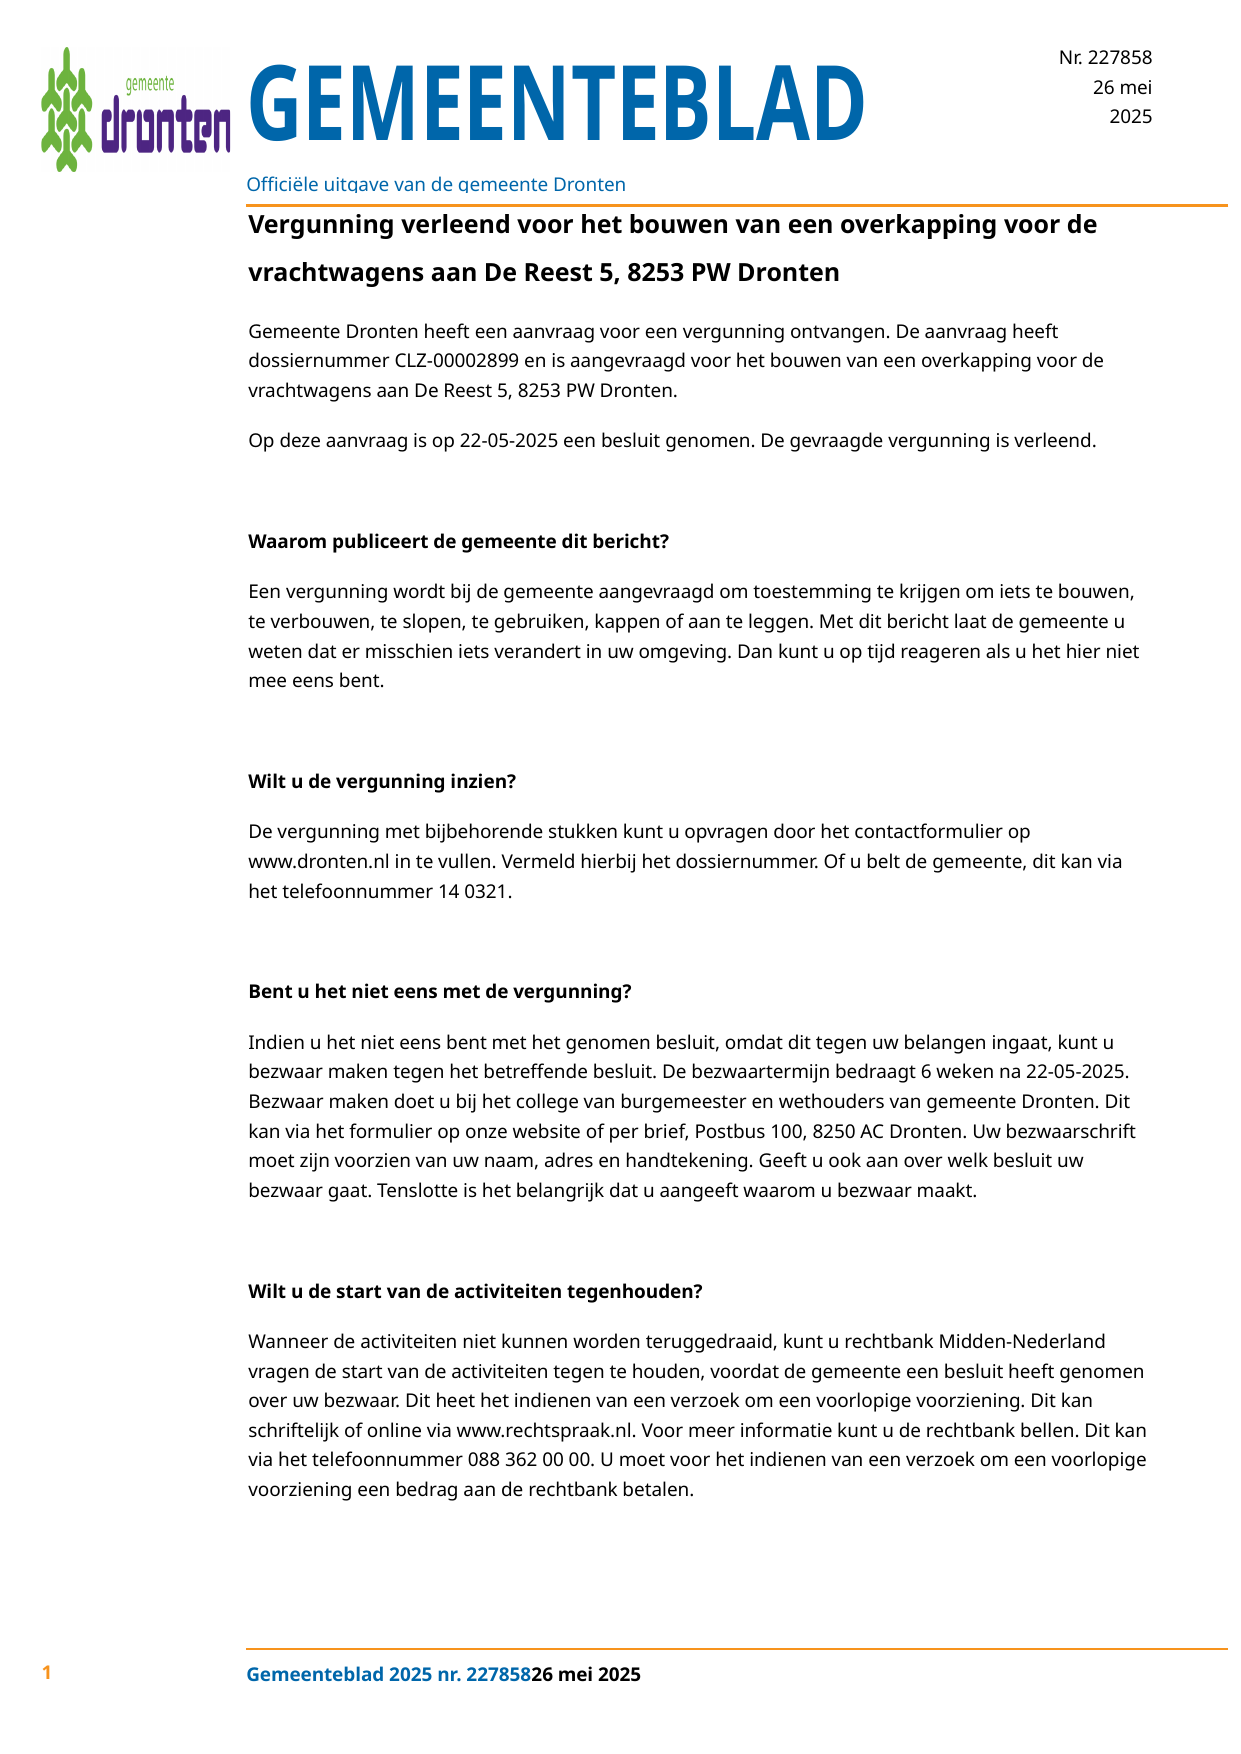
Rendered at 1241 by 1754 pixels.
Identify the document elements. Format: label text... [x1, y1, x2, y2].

text Bent u het niet eens met de vergunning? [248, 979, 1152, 1004]
text Wilt u de start van de activiteiten tegenhouden? [248, 1278, 1152, 1304]
text Wilt u de vergunning inzien? [248, 768, 1152, 794]
picture [41, 47, 231, 172]
text Wanneer de activiteiten niet kunnen worden teruggedraaid, kunt u rechtbank Midden-Nederland vragen de start van de activiteiten tegen te houden, voordat de gemeente een besluit heeft genomen over uw bezwaar. Dit heet het indienen van een verzoek om een voorlopige voorziening. Dit kan schriftelijk of online via www.rechtspraak.nl. Voor meer informatie kunt u de rechtbank bellen. Dit kan via het telefoonnummer 088 362 00 00. U moet voor het indienen van een verzoek om een voorlopige voorziening een bedrag aan de rechtbank betalen. [248, 1328, 1152, 1502]
text De vergunning met bijbehorende stukken kunt u opvragen door het contactformulier op www.dronten.nl in te vullen. Vermeld hierbij het dossiernummer. Of u belt de gemeente, dit kan via het telefoonnummer 14 0321. [248, 819, 1152, 904]
text Vergunning verleend voor het bouwen van een overkapping voor de vrachtwagens aan De Reest 5, 8253 PW Dronten [248, 207, 1152, 288]
text Waarom publiceert de gemeente dit bericht? [248, 528, 1152, 554]
text Een vergunning wordt bij de gemeente aangevraagd om toestemming te krijgen om iets te bouwen, te verbouwen, te slopen, te gebruiken, kappen of aan te leggen. Met dit bericht laat de gemeente u weten dat er misschien iets verandert in uw omgeving. Dan kunt u op tijd reageren als u het hier niet mee eens bent. [248, 579, 1152, 693]
text Op deze aanvraag is op 22-05-2025 een besluit genomen. De gevraagde vergunning is verleend. [248, 427, 1152, 453]
text Indien u het niet eens bent met het genomen besluit, omdat dit tegen uw belangen ingaat, kunt u bezwaar maken tegen het betreffende besluit. De bezwaartermijn bedraagt 6 weken na 22-05-2025. Bezwaar maken doet u bij het college van burgemeester en wethouders van gemeente Dronten. Dit kan via het formulier op onze website of per brief, Postbus 100, 8250 AC Dronten. Uw bezwaarschrift moet zijn voorzien van uw naam, adres en handtekening. Geeft u ook aan over welk besluit uw bezwaar gaat. Tenslotte is het belangrijk dat u aangeeft waarom u bezwaar maakt. [248, 1029, 1152, 1203]
text Gemeente Dronten heeft een aanvraag voor een vergunning ontvangen. De aanvraag heeft dossiernummer CLZ-00002899 en is aangevraagd voor het bouwen van een overkapping voor de vrachtwagens aan De Reest 5, 8253 PW Dronten. [248, 318, 1152, 403]
